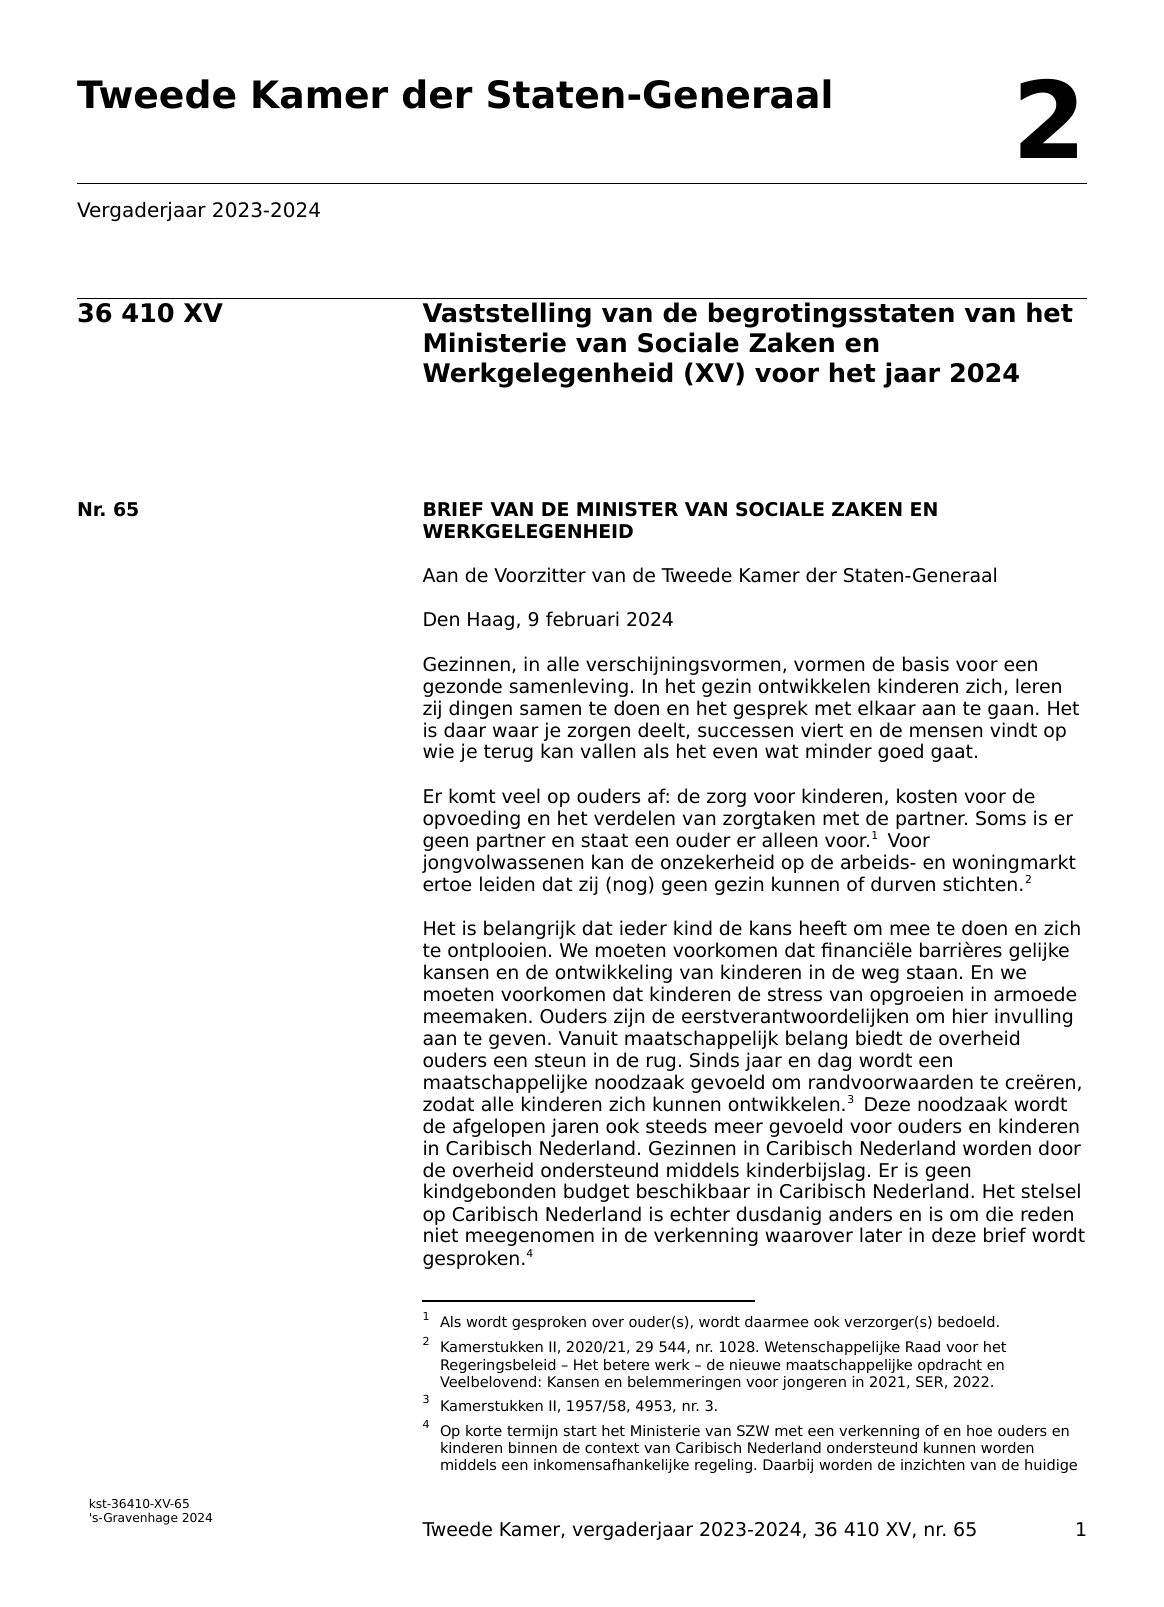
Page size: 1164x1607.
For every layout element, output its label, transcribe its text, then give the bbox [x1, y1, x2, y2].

text Aan de Voorzitter van de Tweede Kamer der Staten-Generaal [422, 565, 1087, 587]
subtitle Nr. 65 BRIEF VAN DE MINISTER VAN SOCIALE ZAKEN EN WERKGELEGENHEID [77, 499, 1087, 543]
text Kamerstukken II, 2020/21, 29 544, nr. 1028. Wetenschappelijke Raad voor het Regeringsbeleid – Het betere werk – de nieuwe maatschappelijke opdracht en Veelbelovend: Kansen en belemmeringen voor jongeren in 2021, SER, 2022. [422, 1335, 1087, 1391]
text kst-36410-XV-65 [88, 1497, 323, 1511]
table_header 2 [886, 59, 1087, 183]
text Als wordt gesproken over ouder(s), wordt daarmee ook verzorger(s) bedoeld. [422, 1310, 1087, 1332]
subtitle 36 410 XV Vaststelling van de begrotingsstaten van het Ministerie van Sociale Zaken en Werkgelegenheid (XV) voor het jaar 2024 [77, 299, 1087, 388]
text Er komt veel op ouders af: de zorg voor kinderen, kosten voor de opvoeding en het verdelen van zorgtaken met de partner. Soms is er geen partner en staat een ouder er alleen voor. Voor jongvolwassenen kan de onzekerheid op de arbeids- en woningmarkt ertoe leiden dat zij (nog) geen gezin kunnen of durven stichten. [422, 786, 1087, 896]
text Op korte termijn start het Ministerie van SZW met een verkenning of en hoe ouders en kinderen binnen de context van Caribisch Nederland ondersteund kunnen worden middels een inkomensafhankelijke regeling. Daarbij worden de inzichten van de huidige [422, 1418, 1087, 1474]
table_header Tweede Kamer der Staten-Generaal [77, 59, 886, 183]
text 's-Gravenhage 2024 [88, 1511, 323, 1525]
text Den Haag, 9 februari 2024 [422, 609, 1087, 631]
text Kamerstukken II, 1957/58, 4953, nr. 3. [422, 1393, 1087, 1416]
text Gezinnen, in alle verschijningsvormen, vormen de basis voor een gezonde samenleving. In het gezin ontwikkelen kinderen zich, leren zij dingen samen te doen en het gesprek met elkaar aan te gaan. Het is daar waar je zorgen deelt, successen viert en de mensen vindt op wie je terug kan vallen als het even wat minder goed gaat. [422, 653, 1087, 763]
text Het is belangrijk dat ieder kind de kans heeft om mee te doen en zich te ontplooien. We moeten voorkomen dat financiële barrières gelijke kansen en de ontwikkeling van kinderen in de weg staan. En we moeten voorkomen dat kinderen de stress van opgroeien in armoede meemaken. Ouders zijn de eerstverantwoordelijken om hier invulling aan te geven. Vanuit maatschappelijk belang biedt de overheid ouders een steun in de rug. Sinds jaar en dag wordt een maatschappelijke noodzaak gevoeld om randvoorwaarden te creëren, zodat alle kinderen zich kunnen ontwikkelen. Deze noodzaak wordt de afgelopen jaren ook steeds meer gevoeld voor ouders en kinderen in Caribisch Nederland. Gezinnen in Caribisch Nederland worden door de overheid ondersteund middels kinderbijslag. Er is geen kindgebonden budget beschikbaar in Caribisch Nederland. Het stelsel op Caribisch Nederland is echter dusdanig anders en is om die reden niet meegenomen in de verkenning waarover later in deze brief wordt gesproken. [422, 918, 1087, 1269]
table_cell Vergaderjaar 2023-2024 [77, 184, 1087, 298]
